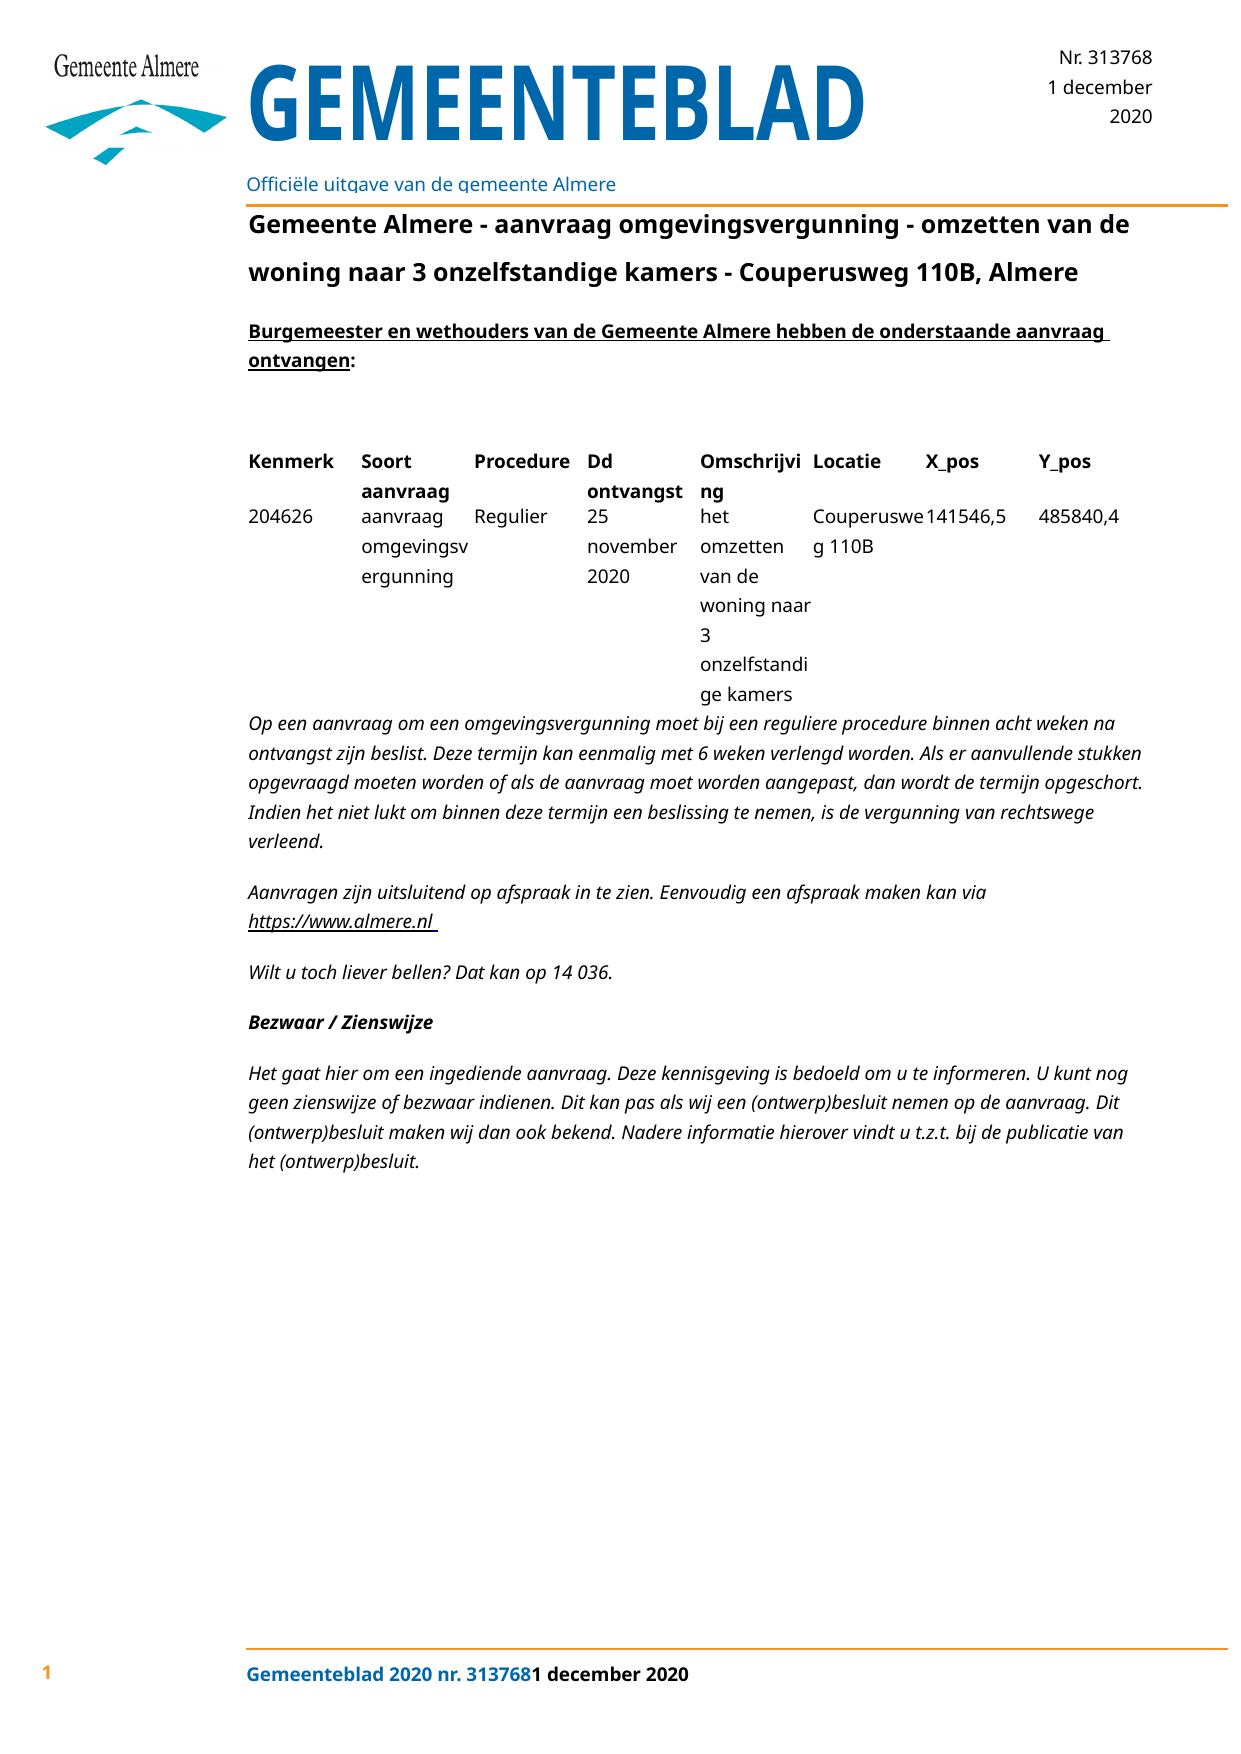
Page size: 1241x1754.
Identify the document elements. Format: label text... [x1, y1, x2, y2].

table_cell 141546,5 [926, 504, 1038, 707]
table_cell 485840,4 [1039, 504, 1152, 707]
table_header Kenmerk [248, 449, 361, 504]
table_cell 25 november 2020 [587, 504, 700, 707]
picture [41, 47, 231, 172]
table_header Soort aanvraag [361, 449, 474, 504]
text Gemeente Almere - aanvraag omgevingsvergunning - omzetten van de woning naar 3 onzelfstandige kamers - Couperusweg 110B, Almere [248, 207, 1152, 288]
table_header Dd ontvangst [587, 449, 700, 504]
table_cell 204626 [248, 504, 361, 707]
table_cell aanvraag omgevingsvergunning [361, 504, 474, 707]
text Het gaat hier om een ingediende aanvraag. Deze kennisgeving is bedoeld om u te informeren. U kunt nog geen zienswijze of bezwaar indienen. Dit kan pas als wij een (ontwerp)besluit nemen op de aanvraag. Dit (ontwerp)besluit maken wij dan ook bekend. Nadere informatie hierover vindt u t.z.t. bij de publicatie van het (ontwerp)besluit. [248, 1060, 1152, 1174]
text Bezwaar / Zienswijze [248, 1009, 1152, 1035]
text Op een aanvraag om een omgevingsvergunning moet bij een reguliere procedure binnen acht weken na ontvangst zijn beslist. Deze termijn kan eenmalig met 6 weken verlengd worden. Als er aanvullende stukken opgevraagd moeten worden of als de aanvraag moet worden aangepast, dan wordt de termijn opgeschort. Indien het niet lukt om binnen deze termijn een beslissing te nemen, is de vergunning van rechtswege verleend. [248, 710, 1152, 854]
table_header Locatie [813, 449, 926, 504]
table_cell Regulier [474, 504, 587, 707]
text Aanvragen zijn uitsluitend op afspraak in te zien. Eenvoudig een afspraak maken kan via https://www.almere.nl [248, 879, 1152, 934]
text Wilt u toch liever bellen? Dat kan op 14 036. [248, 959, 1152, 985]
table_cell het omzetten van de woning naar 3 onzelfstandige kamers [700, 504, 813, 707]
table_header Y_pos [1039, 449, 1152, 504]
table_cell Couperusweg 110B [813, 504, 926, 707]
table_header Procedure [474, 449, 587, 504]
table_header Omschrijving [700, 449, 813, 504]
text Burgemeester en wethouders van de Gemeente Almere hebben de onderstaande aanvraag ontvangen: [248, 318, 1152, 373]
table_header X_pos [926, 449, 1038, 504]
